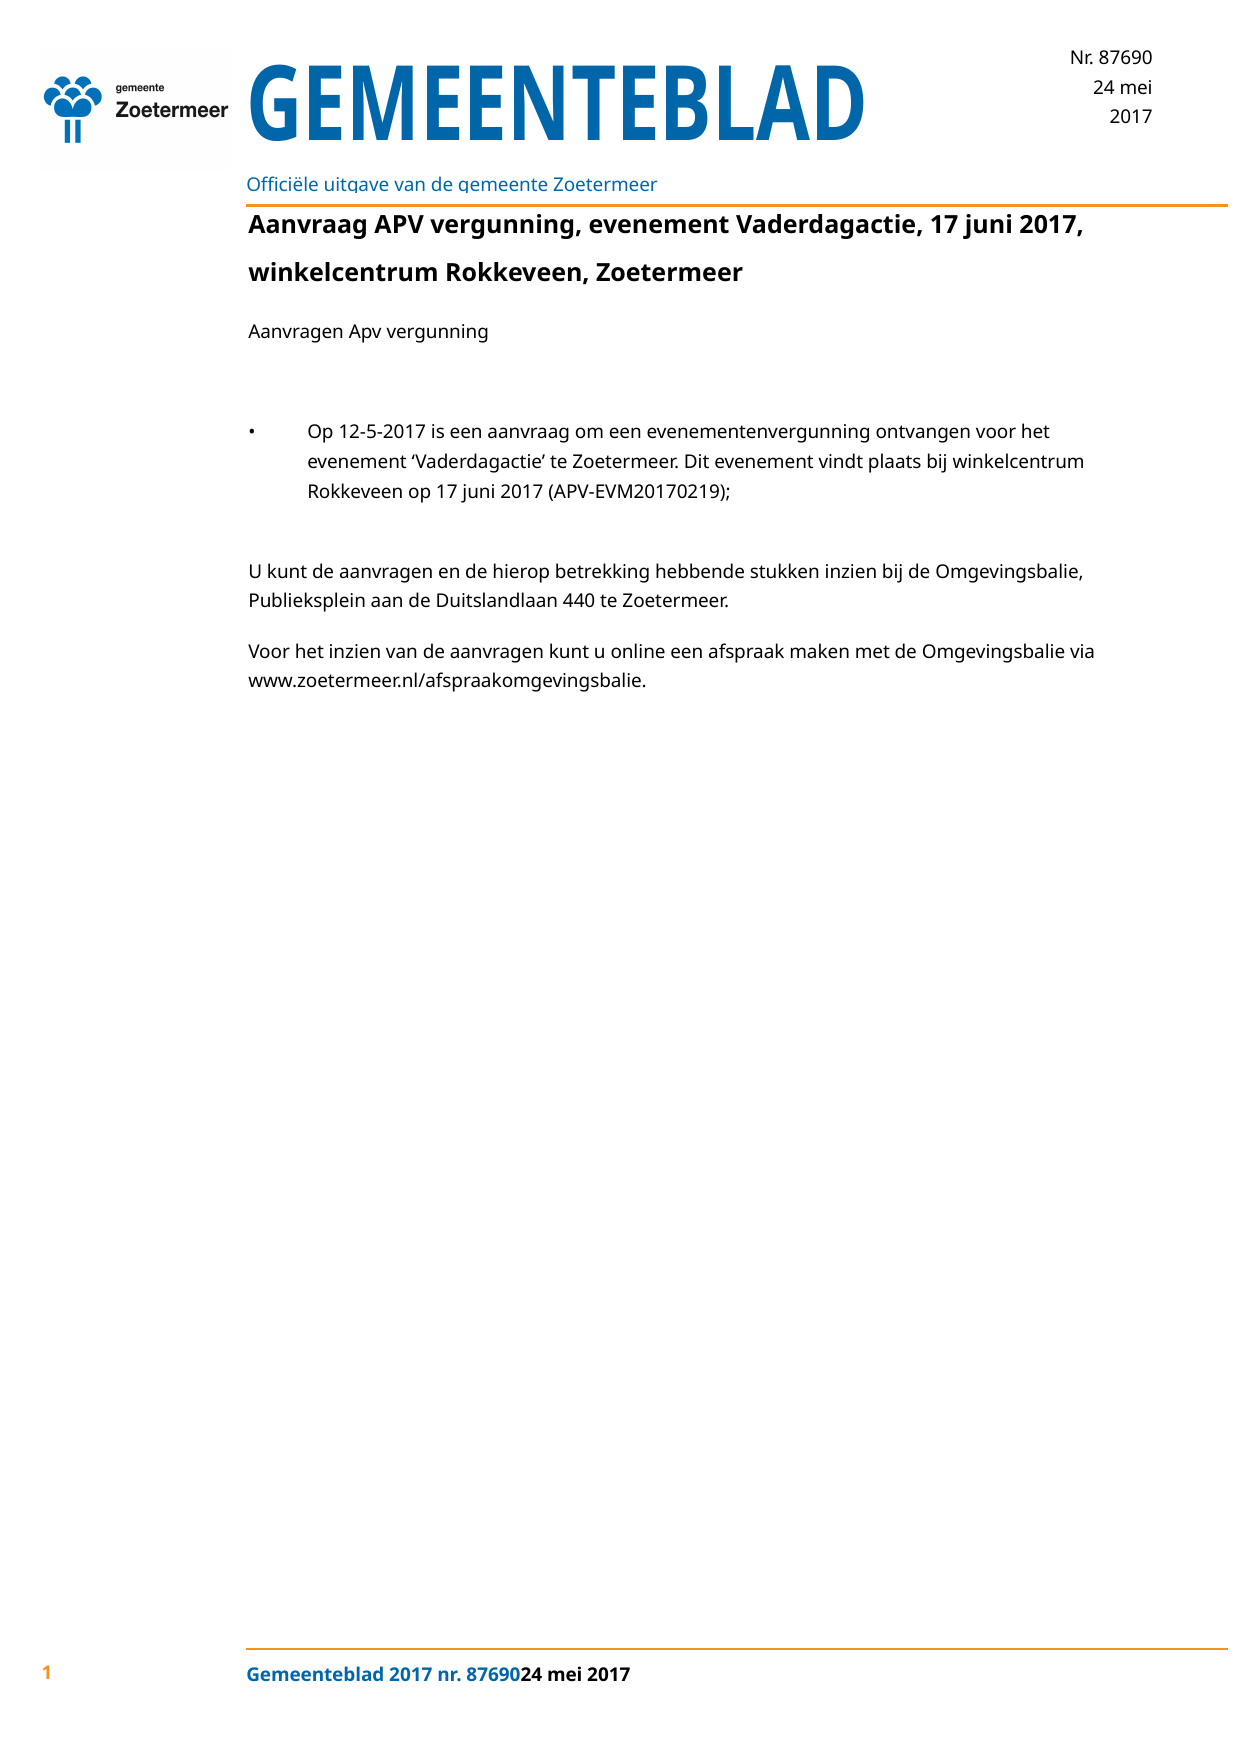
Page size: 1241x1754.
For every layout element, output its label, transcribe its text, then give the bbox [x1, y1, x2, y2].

picture [41, 47, 231, 172]
text Voor het inzien van de aanvragen kunt u online een afspraak maken met de Omgevingsbalie via www.zoetermeer.nl/afspraakomgevingsbalie. [248, 638, 1152, 693]
text U kunt de aanvragen en de hierop betrekking hebbende stukken inzien bij de Omgevingsbalie, Publieksplein aan de Duitslandlaan 440 te Zoetermeer. [248, 558, 1152, 613]
list Op 12-5-2017 is een aanvraag om een evenementenvergunning ontvangen voor het evenement ‘Vaderdagactie’ te Zoetermeer. Dit evenement vindt plaats bij winkelcentrum Rokkeveen op 17 juni 2017 (APV-EVM20170219); [248, 419, 1152, 504]
text Aanvragen Apv vergunning [248, 318, 1152, 344]
text Aanvraag APV vergunning, evenement Vaderdagactie, 17 juni 2017, winkelcentrum Rokkeveen, Zoetermeer [248, 207, 1152, 288]
